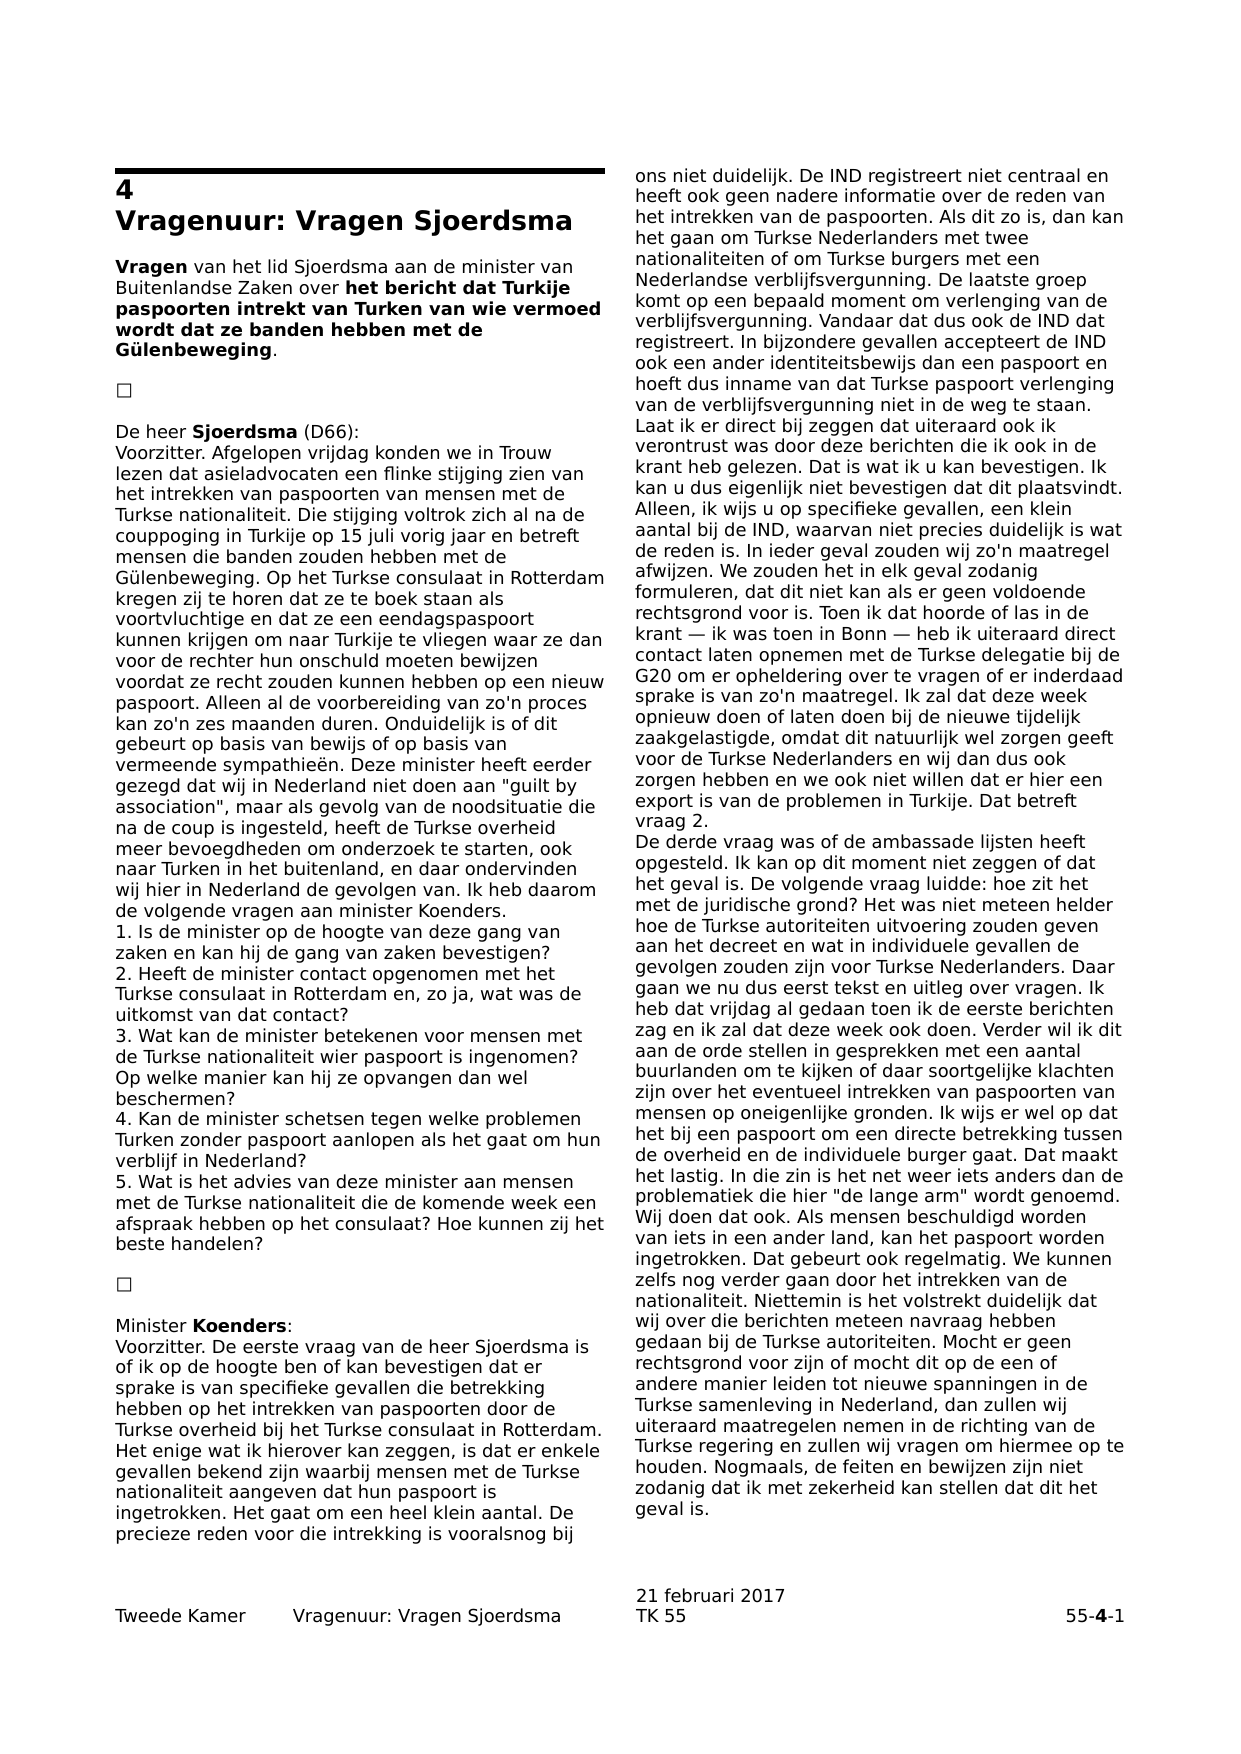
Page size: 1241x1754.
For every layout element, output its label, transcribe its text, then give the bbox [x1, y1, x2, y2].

text Laat ik er direct bij zeggen dat uiteraard ook ik verontrust was door deze berichten die ik ook in de krant heb gelezen. Dat is wat ik u kan bevestigen. Ik kan u dus eigenlijk niet bevestigen dat dit plaatsvindt. Alleen, ik wijs u op specifieke gevallen, een klein aantal bij de IND, waarvan niet precies duidelijk is wat de reden is. In ieder geval zouden wij zo'n maatregel afwijzen. We zouden het in elk geval zodanig formuleren, dat dit niet kan als er geen voldoende rechtsgrond voor is. Toen ik dat hoorde of las in de krant — ik was toen in Bonn — heb ik uiteraard direct contact laten opnemen met de Turkse delegatie bij de G20 om er opheldering over te vragen of er inderdaad sprake is van zo'n maatregel. Ik zal dat deze week opnieuw doen of laten doen bij de nieuwe tijdelijk zaakgelastigde, omdat dit natuurlijk wel zorgen geeft voor de Turkse Nederlanders en wij dan dus ook zorgen hebben en we ook niet willen dat er hier een export is van de problemen in Turkije. Dat betreft vraag 2. [635, 415, 1125, 832]
text De derde vraag was of de ambassade lijsten heeft opgesteld. Ik kan op dit moment niet zeggen of dat het geval is. De volgende vraag luidde: hoe zit het met de juridische grond? Het was niet meteen helder hoe de Turkse autoriteiten uitvoering zouden geven aan het decreet en wat in individuele gevallen de gevolgen zouden zijn voor Turkse Nederlanders. Daar gaan we nu dus eerst tekst en uitleg over vragen. Ik heb dat vrijdag al gedaan toen ik de eerste berichten zag en ik zal dat deze week ook doen. Verder wil ik dit aan de orde stellen in gesprekken met een aantal buurlanden om te kijken of daar soortgelijke klachten zijn over het eventueel intrekken van paspoorten van mensen op oneigenlijke gronden. Ik wijs er wel op dat het bij een paspoort om een directe betrekking tussen de overheid en de individuele burger gaat. Dat maakt het lastig. In die zin is het net weer iets anders dan de problematiek die hier "de lange arm" wordt genoemd. [635, 832, 1125, 1207]
text Wij doen dat ook. Als mensen beschuldigd worden van iets in een ander land, kan het paspoort worden ingetrokken. Dat gebeurt ook regelmatig. We kunnen zelfs nog verder gaan door het intrekken van de nationaliteit. Niettemin is het volstrekt duidelijk dat wij over die berichten meteen navraag hebben gedaan bij de Turkse autoriteiten. Mocht er geen rechtsgrond voor zijn of mocht dit op de een of andere manier leiden tot nieuwe spanningen in de Turkse samenleving in Nederland, dan zullen wij uiteraard maatregelen nemen in de richting van de Turkse regering en zullen wij vragen om hiermee op te houden. Nogmaals, de feiten en bewijzen zijn niet zodanig dat ik met zekerheid kan stellen dat dit het geval is. [635, 1207, 1125, 1519]
text Vragen van het lid Sjoerdsma aan de minister van Buitenlandse Zaken over het bericht dat Turkije paspoorten intrekt van Turken van wie vermoed wordt dat ze banden hebben met de Gülenbeweging. [115, 257, 605, 361]
text De heer Sjoerdsma (D66): [115, 422, 605, 442]
text 4. Kan de minister schetsen tegen welke problemen Turken zonder paspoort aanlopen als het gaat om hun verblijf in Nederland? [115, 1109, 605, 1172]
text 2. Heeft de minister contact opgenomen met het Turkse consulaat in Rotterdam en, zo ja, wat was de uitkomst van dat contact? [115, 963, 605, 1026]
text ons niet duidelijk. De IND registreert niet centraal en heeft ook geen nadere informatie over de reden van het intrekken van de paspoorten. Als dit zo is, dan kan het gaan om Turkse Nederlanders met twee nationaliteiten of om Turkse burgers met een Nederlandse verblijfsvergunning. De laatste groep komt op een bepaald moment om verlenging van de verblijfsvergunning. Vandaar dat dus ook de IND dat registreert. In bijzondere gevallen accepteert de IND ook een ander identiteitsbewijs dan een paspoort en hoeft dus inname van dat Turkse paspoort verlenging van de verblijfsvergunning niet in de weg te staan. [635, 165, 1125, 415]
text ⬜ [115, 1275, 605, 1296]
text ⬜ [115, 381, 605, 402]
text 3. Wat kan de minister betekenen voor mensen met de Turkse nationaliteit wier paspoort is ingenomen? Op welke manier kan hij ze opvangen dan wel beschermen? [115, 1026, 605, 1109]
text 5. Wat is het advies van deze minister aan mensen met de Turkse nationaliteit die de komende week een afspraak hebben op het consulaat? Hoe kunnen zij het beste handelen? [115, 1172, 605, 1255]
text 1. Is de minister op de hoogte van deze gang van zaken en kan hij de gang van zaken bevestigen? [115, 922, 605, 963]
text Voorzitter. De eerste vraag van de heer Sjoerdsma is of ik op de hoogte ben of kan bevestigen dat er sprake is van specifieke gevallen die betrekking hebben op het intrekken van paspoorten door de Turkse overheid bij het Turkse consulaat in Rotterdam. Het enige wat ik hierover kan zeggen, is dat er enkele gevallen bekend zijn waarbij mensen met de Turkse nationaliteit aangeven dat hun paspoort is ingetrokken. Het gaat om een heel klein aantal. De precieze reden voor die intrekking is vooralsnog bij [115, 1336, 605, 1545]
text Voorzitter. Afgelopen vrijdag konden we in Trouw lezen dat asieladvocaten een flinke stijging zien van het intrekken van paspoorten van mensen met de Turkse nationaliteit. Die stijging voltrok zich al na de couppoging in Turkije op 15 juli vorig jaar en betreft mensen die banden zouden hebben met de Gülenbeweging. Op het Turkse consulaat in Rotterdam kregen zij te horen dat ze te boek staan als voortvluchtige en dat ze een eendagspaspoort kunnen krijgen om naar Turkije te vliegen waar ze dan voor de rechter hun onschuld moeten bewijzen voordat ze recht zouden kunnen hebben op een nieuw paspoort. Alleen al de voorbereiding van zo'n proces kan zo'n zes maanden duren. Onduidelijk is of dit gebeurt op basis van bewijs of op basis van vermeende sympathieën. Deze minister heeft eerder gezegd dat wij in Nederland niet doen aan "guilt by association", maar als gevolg van de noodsituatie die na de coup is ingesteld, heeft de Turkse overheid meer bevoegdheden om onderzoek te starten, ook naar Turken in het buitenland, en daar ondervinden wij hier in Nederland de gevolgen van. Ik heb daarom de volgende vragen aan minister Koenders. [115, 442, 605, 922]
title 4 Vragenuur: Vragen Sjoerdsma [115, 174, 605, 237]
text Minister Koenders: [115, 1316, 605, 1336]
